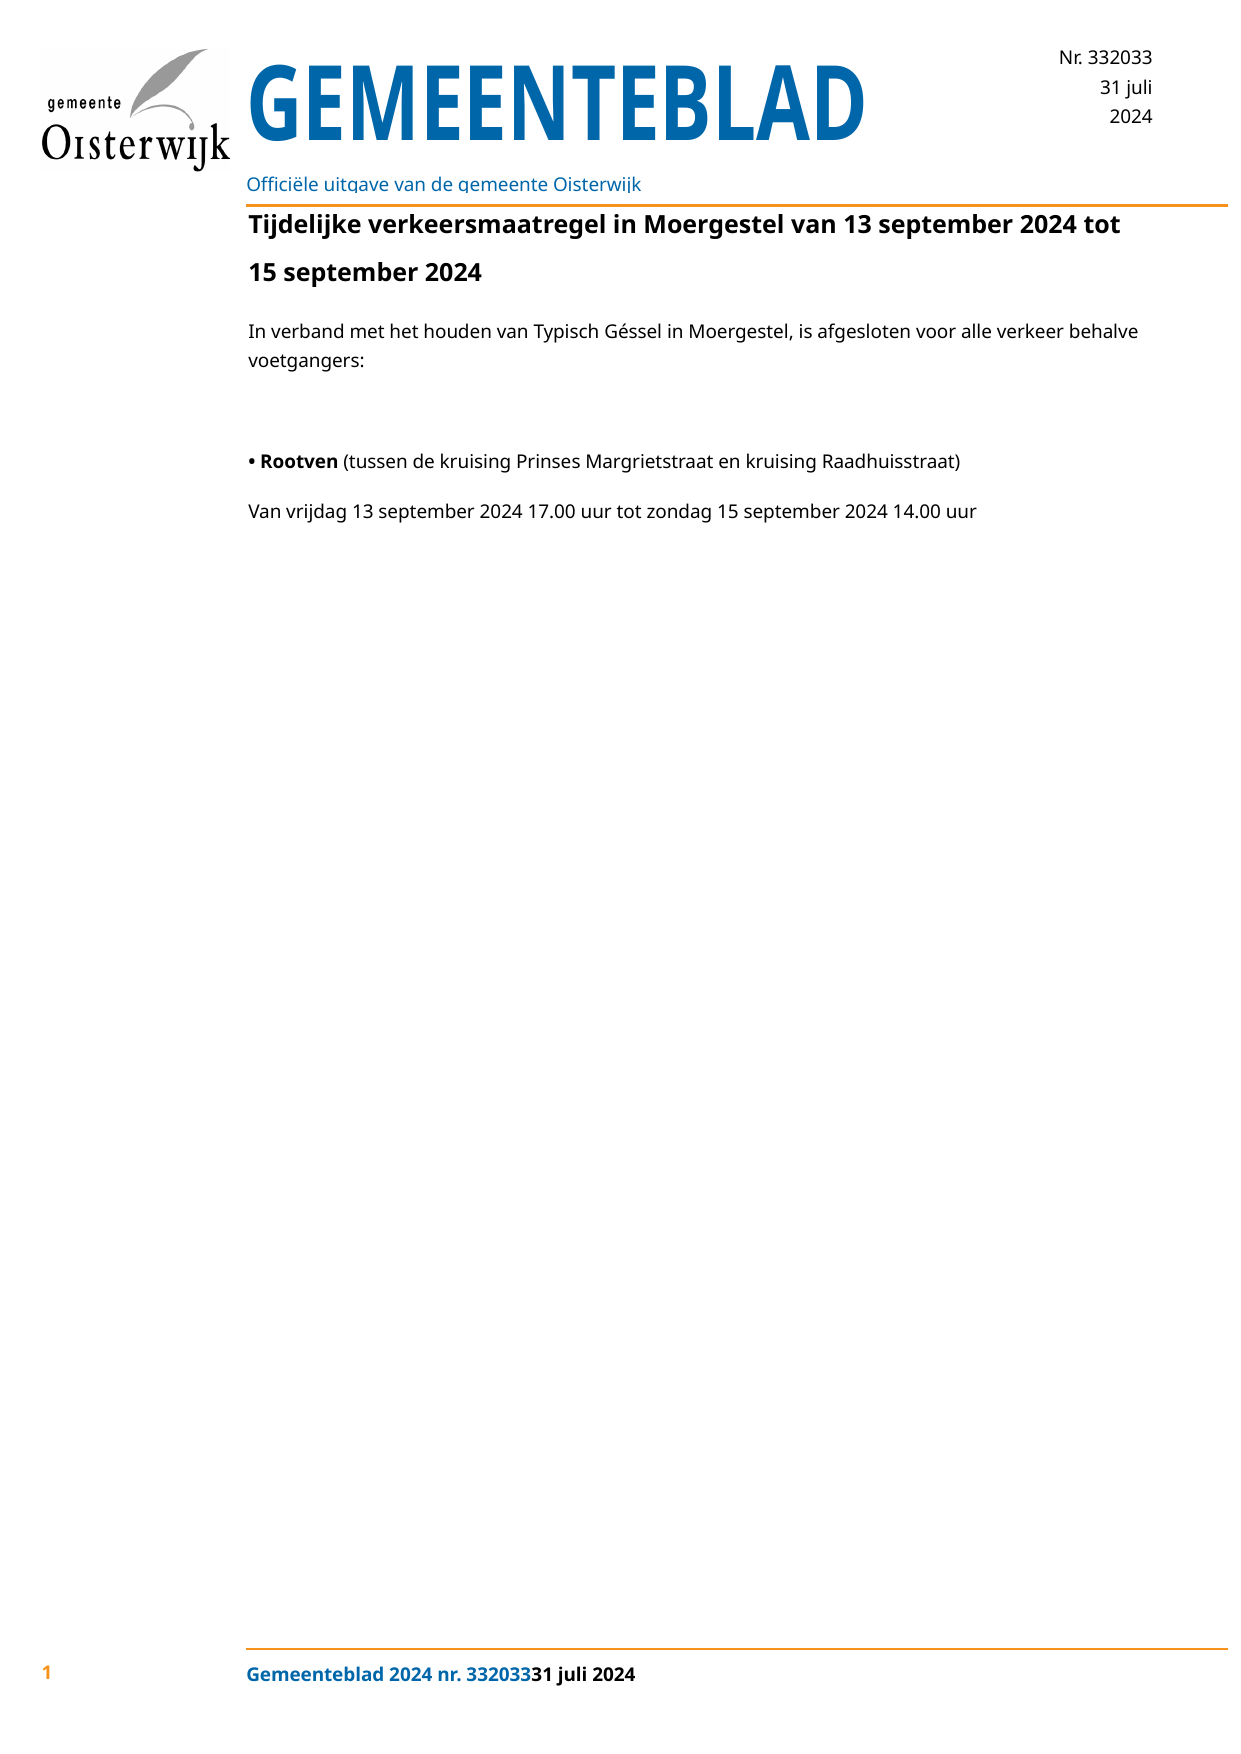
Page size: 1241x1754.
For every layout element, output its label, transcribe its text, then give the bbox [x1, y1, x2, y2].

picture [41, 47, 231, 172]
text • Rootven (tussen de kruising Prinses Margrietstraat en kruising Raadhuisstraat) [248, 448, 1152, 474]
text Van vrijdag 13 september 2024 17.00 uur tot zondag 15 september 2024 14.00 uur [248, 499, 1152, 524]
text In verband met het houden van Typisch Géssel in Moergestel, is afgesloten voor alle verkeer behalve voetgangers: [248, 318, 1152, 373]
text Tijdelijke verkeersmaatregel in Moergestel van 13 september 2024 tot 15 september 2024 [248, 207, 1152, 288]
